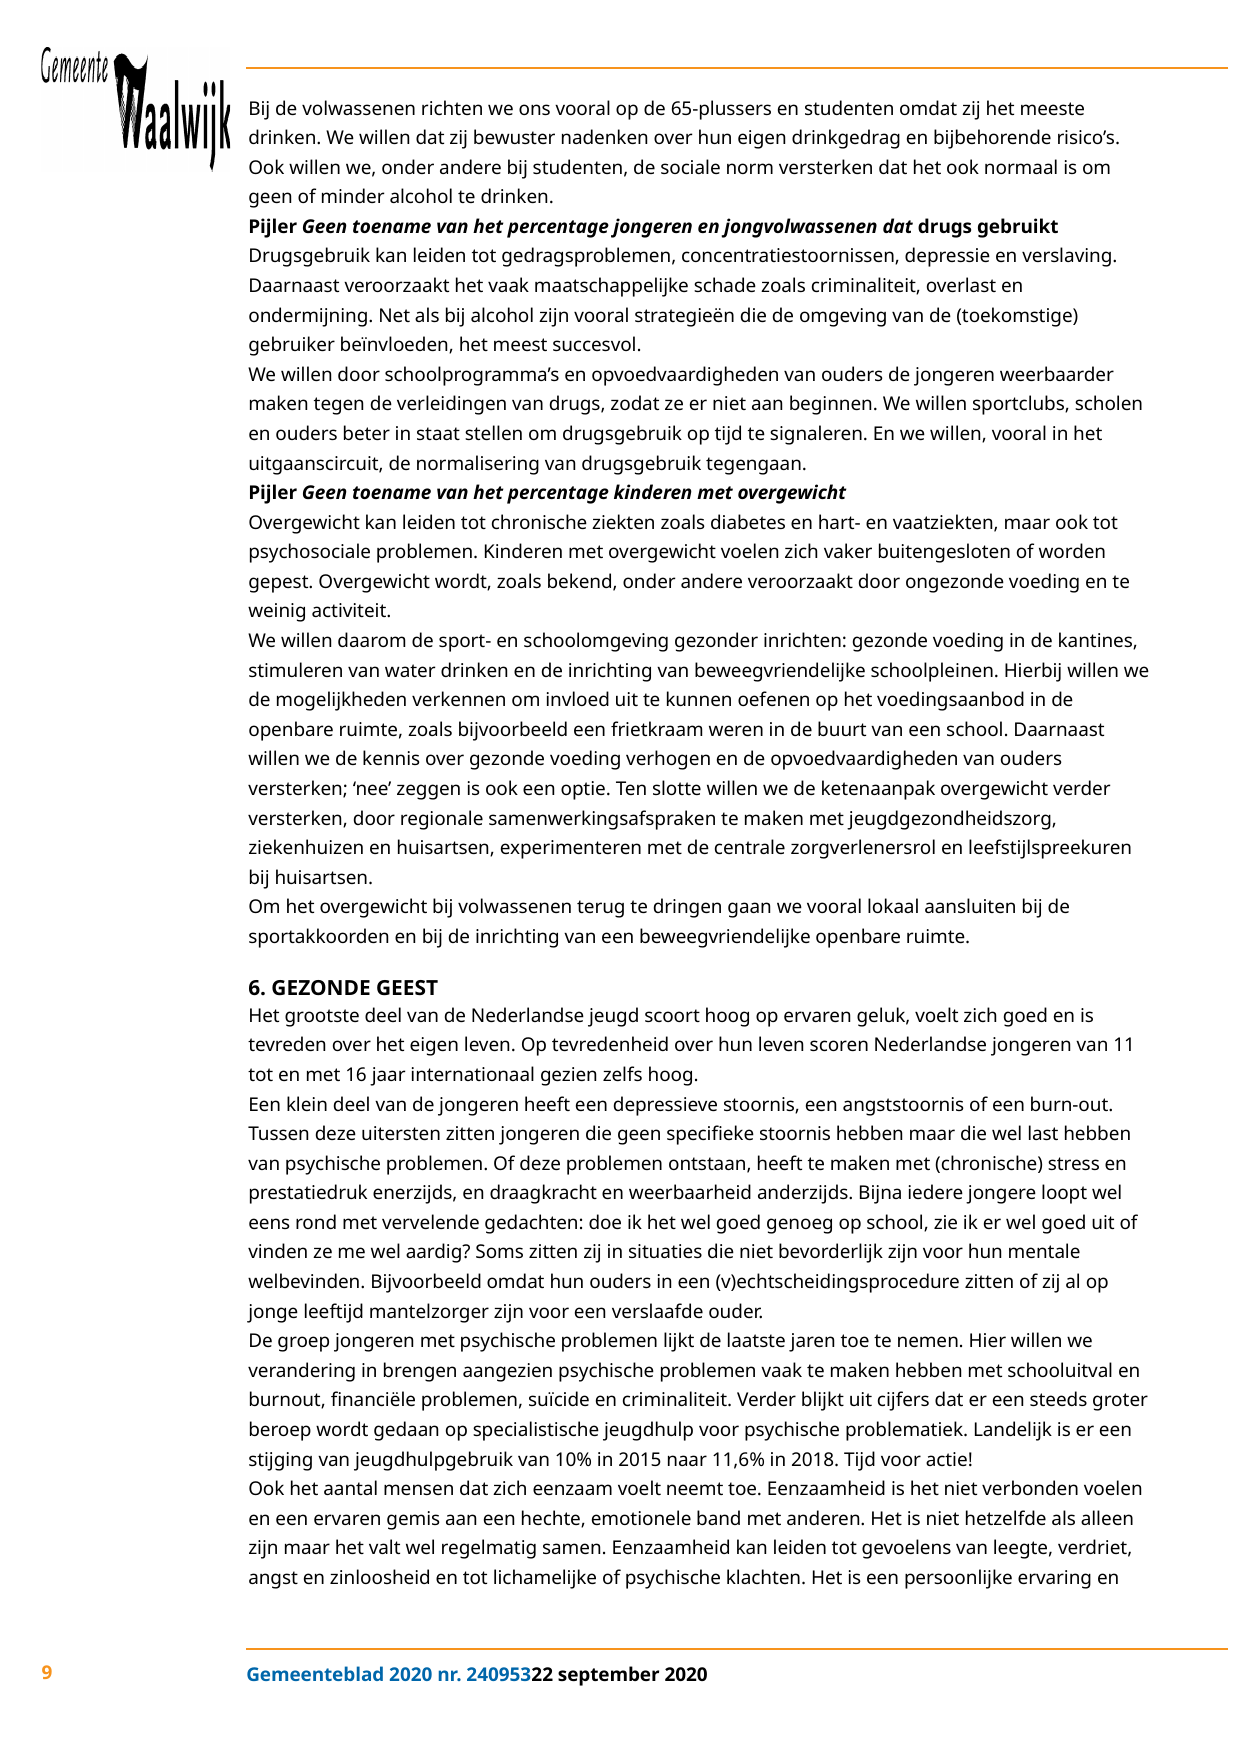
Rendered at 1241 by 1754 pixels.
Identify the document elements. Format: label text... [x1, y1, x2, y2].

text Pijler Geen toename van het percentage kinderen met overgewicht [248, 479, 1152, 505]
text Drugsgebruik kan leiden tot gedragsproblemen, concentratiestoornissen, depressie en verslaving. Daarnaast veroorzaakt het vaak maatschappelijke schade zoals criminaliteit, overlast en ondermijning. Net als bij alcohol zijn vooral strategieën die de omgeving van de (toekomstige) gebruiker beïnvloeden, het meest succesvol. [248, 243, 1152, 357]
text De groep jongeren met psychische problemen lijkt de laatste jaren toe te nemen. Hier willen we verandering in brengen aangezien psychische problemen vaak te maken hebben met schooluitval en burnout, financiële problemen, suïcide en criminaliteit. Verder blijkt uit cijfers dat er een steeds groter beroep wordt gedaan op specialistische jeugdhulp voor psychische problematiek. Landelijk is er een stijging van jeugdhulpgebruik van 10% in 2015 naar 11,6% in 2018. Tijd voor actie! [248, 1327, 1152, 1471]
text Om het overgewicht bij volwassenen terug te dringen gaan we vooral lokaal aansluiten bij de sportakkoorden en bij de inrichting van een beweegvriendelijke openbare ruimte. [248, 893, 1152, 949]
text 6. GEZONDE GEEST [248, 973, 1152, 1002]
text Ook het aantal mensen dat zich eenzaam voelt neemt toe. Eenzaamheid is het niet verbonden voelen en een ervaren gemis aan een hechte, emotionele band met anderen. Het is niet hetzelfde als alleen zijn maar het valt wel regelmatig samen. Eenzaamheid kan leiden tot gevoelens van leegte, verdriet, angst en zinloosheid en tot lichamelijke of psychische klachten. Het is een persoonlijke ervaring en [248, 1475, 1152, 1590]
text Bij de volwassenen richten we ons vooral op de 65-plussers en studenten omdat zij het meeste drinken. We willen dat zij bewuster nadenken over hun eigen drinkgedrag en bijbehorende risico’s. Ook willen we, onder andere bij studenten, de sociale norm versterken dat het ook normaal is om geen of minder alcohol te drinken. [248, 95, 1152, 209]
text We willen door schoolprogramma’s en opvoedvaardigheden van ouders de jongeren weerbaarder maken tegen de verleidingen van drugs, zodat ze er niet aan beginnen. We willen sportclubs, scholen en ouders beter in staat stellen om drugsgebruik op tijd te signaleren. En we willen, vooral in het uitgaanscircuit, de normalisering van drugsgebruik tegengaan. [248, 361, 1152, 476]
picture [41, 47, 231, 172]
text Het grootste deel van de Nederlandse jeugd scoort hoog op ervaren geluk, voelt zich goed en is tevreden over het eigen leven. Op tevredenheid over hun leven scoren Nederlandse jongeren van 11 tot en met 16 jaar internationaal gezien zelfs hoog. [248, 1002, 1152, 1087]
text Een klein deel van de jongeren heeft een depressieve stoornis, een angststoornis of een burn-out. Tussen deze uitersten zitten jongeren die geen specifieke stoornis hebben maar die wel last hebben van psychische problemen. Of deze problemen ontstaan, heeft te maken met (chronische) stress en prestatiedruk enerzijds, en draagkracht en weerbaarheid anderzijds. Bijna iedere jongere loopt wel eens rond met vervelende gedachten: doe ik het wel goed genoeg op school, zie ik er wel goed uit of vinden ze me wel aardig? Soms zitten zij in situaties die niet bevorderlijk zijn voor hun mentale welbevinden. Bijvoorbeeld omdat hun ouders in een (v)echtscheidingsprocedure zitten of zij al op jonge leeftijd mantelzorger zijn voor een verslaafde ouder. [248, 1091, 1152, 1323]
text We willen daarom de sport- en schoolomgeving gezonder inrichten: gezonde voeding in de kantines, stimuleren van water drinken en de inrichting van beweegvriendelijke schoolpleinen. Hierbij willen we de mogelijkheden verkennen om invloed uit te kunnen oefenen op het voedingsaanbod in de openbare ruimte, zoals bijvoorbeeld een frietkraam weren in de buurt van een school. Daarnaast willen we de kennis over gezonde voeding verhogen en de opvoedvaardigheden van ouders versterken; ‘nee’ zeggen is ook een optie. Ten slotte willen we de ketenaanpak overgewicht verder versterken, door regionale samenwerkingsafspraken te maken met jeugdgezondheidszorg, ziekenhuizen en huisartsen, experimenteren met de centrale zorgverlenersrol en leefstijlspreekuren bij huisartsen. [248, 627, 1152, 890]
text Overgewicht kan leiden tot chronische ziekten zoals diabetes en hart- en vaatziekten, maar ook tot psychosociale problemen. Kinderen met overgewicht voelen zich vaker buitengesloten of worden gepest. Overgewicht wordt, zoals bekend, onder andere veroorzaakt door ongezonde voeding en te weinig activiteit. [248, 509, 1152, 623]
text Pijler Geen toename van het percentage jongeren en jongvolwassenen dat drugs gebruikt [248, 213, 1152, 239]
